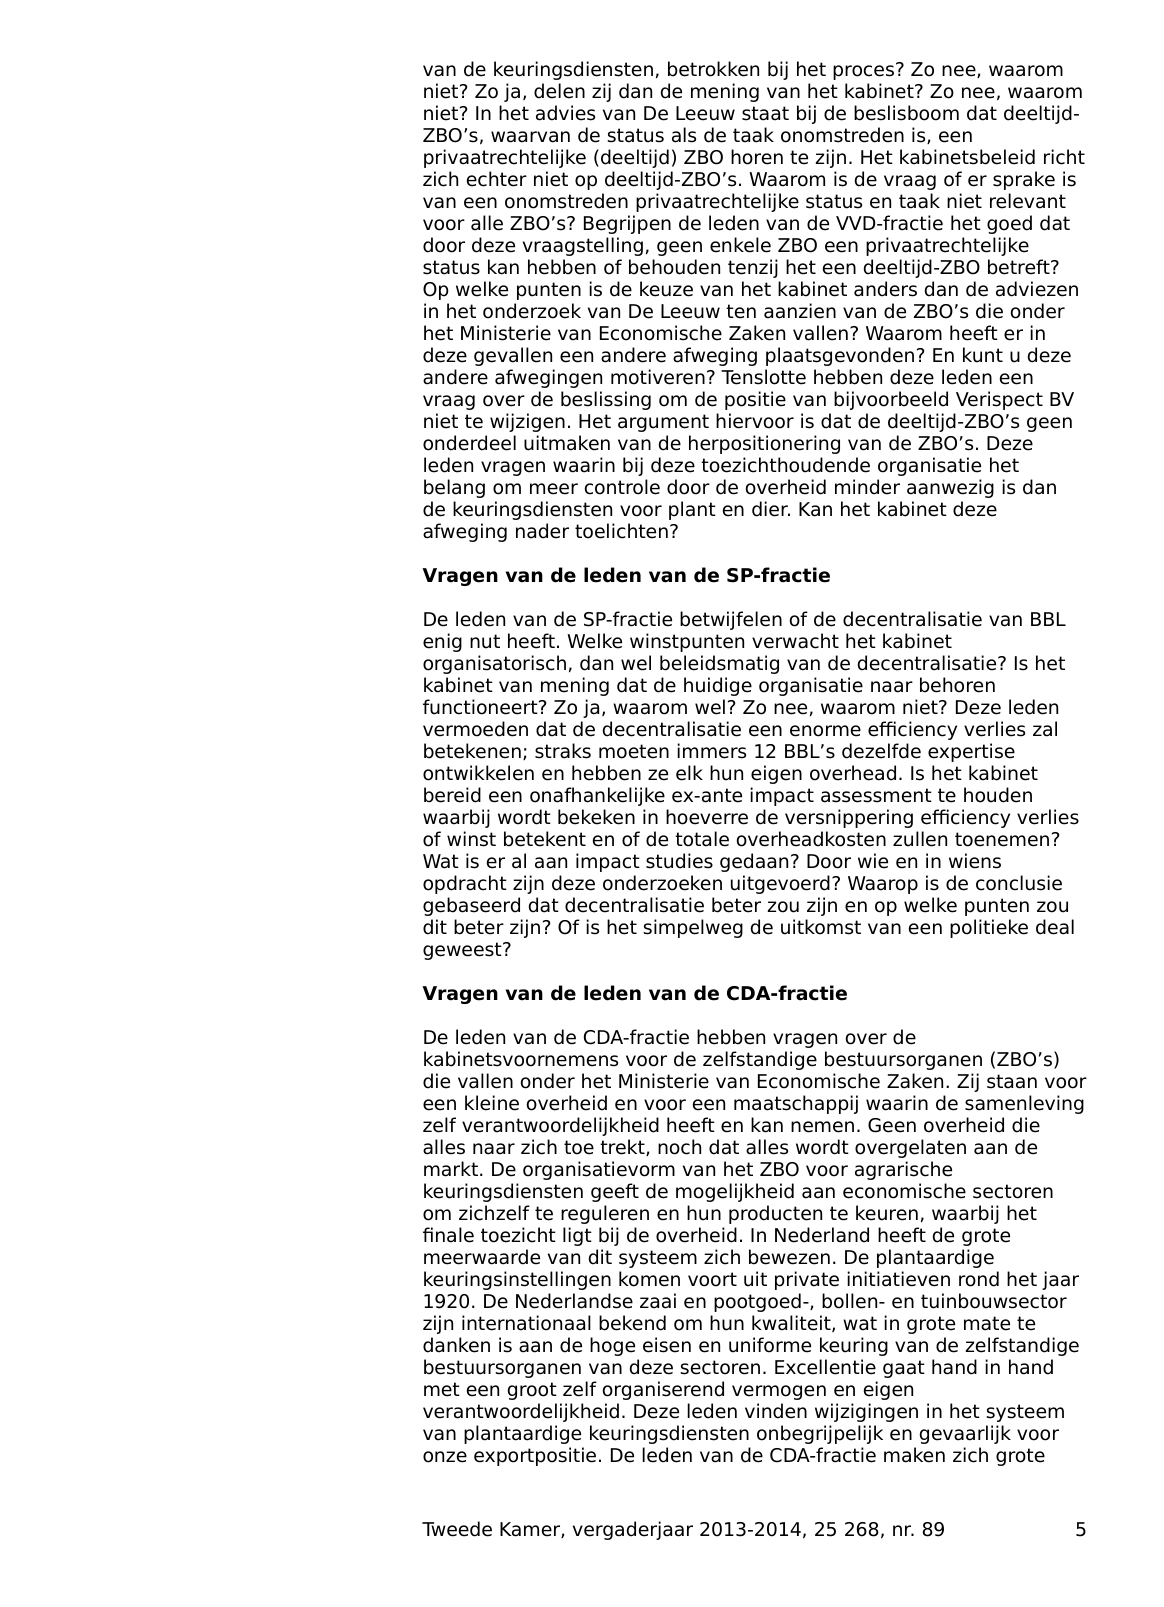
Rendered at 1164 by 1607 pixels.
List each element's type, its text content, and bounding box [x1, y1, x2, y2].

subtitle Vragen van de leden van de CDA-fractie [422, 983, 1087, 1005]
text van de keuringsdiensten, betrokken bij het proces? Zo nee, waarom niet? Zo ja, delen zij dan de mening van het kabinet? Zo nee, waarom niet? In het advies van De Leeuw staat bij de beslisboom dat deeltijd-ZBO’s, waarvan de status als de taak onomstreden is, een privaatrechtelijke (deeltijd) ZBO horen te zijn. Het kabinetsbeleid richt zich echter niet op deeltijd-ZBO’s. Waarom is de vraag of er sprake is van een onomstreden privaatrechtelijke status en taak niet relevant voor alle ZBO’s? Begrijpen de leden van de VVD-fractie het goed dat door deze vraagstelling, geen enkele ZBO een privaatrechtelijke status kan hebben of behouden tenzij het een deeltijd-ZBO betreft? Op welke punten is de keuze van het kabinet anders dan de adviezen in het onderzoek van De Leeuw ten aanzien van de ZBO’s die onder het Ministerie van Economische Zaken vallen? Waarom heeft er in deze gevallen een andere afweging plaatsgevonden? En kunt u deze andere afwegingen motiveren? Tenslotte hebben deze leden een vraag over de beslissing om de positie van bijvoorbeeld Verispect BV niet te wijzigen. Het argument hiervoor is dat de deeltijd-ZBO’s geen onderdeel uitmaken van de herpositionering van de ZBO’s. Deze leden vragen waarin bij deze toezichthoudende organisatie het belang om meer controle door de overheid minder aanwezig is dan de keuringsdiensten voor plant en dier. Kan het kabinet deze afweging nader toelichten? [422, 59, 1087, 543]
subtitle Vragen van de leden van de SP-fractie [422, 565, 1087, 587]
text De leden van de SP-fractie betwijfelen of de decentralisatie van BBL enig nut heeft. Welke winstpunten verwacht het kabinet organisatorisch, dan wel beleidsmatig van de decentralisatie? Is het kabinet van mening dat de huidige organisatie naar behoren functioneert? Zo ja, waarom wel? Zo nee, waarom niet? Deze leden vermoeden dat de decentralisatie een enorme efficiency verlies zal betekenen; straks moeten immers 12 BBL’s dezelfde expertise ontwikkelen en hebben ze elk hun eigen overhead. Is het kabinet bereid een onafhankelijke ex-ante impact assessment te houden waarbij wordt bekeken in hoeverre de versnippering efficiency verlies of winst betekent en of de totale overheadkosten zullen toenemen? Wat is er al aan impact studies gedaan? Door wie en in wiens opdracht zijn deze onderzoeken uitgevoerd? Waarop is de conclusie gebaseerd dat decentralisatie beter zou zijn en op welke punten zou dit beter zijn? Of is het simpelweg de uitkomst van een politieke deal geweest? [422, 609, 1087, 961]
text De leden van de CDA-fractie hebben vragen over de kabinetsvoornemens voor de zelfstandige bestuursorganen (ZBO’s) die vallen onder het Ministerie van Economische Zaken. Zij staan voor een kleine overheid en voor een maatschappij waarin de samenleving zelf verantwoordelijkheid heeft en kan nemen. Geen overheid die alles naar zich toe trekt, noch dat alles wordt overgelaten aan de markt. De organisatievorm van het ZBO voor agrarische keuringsdiensten geeft de mogelijkheid aan economische sectoren om zichzelf te reguleren en hun producten te keuren, waarbij het finale toezicht ligt bij de overheid. In Nederland heeft de grote meerwaarde van dit systeem zich bewezen. De plantaardige keuringsinstellingen komen voort uit private initiatieven rond het jaar 1920. De Nederlandse zaai en pootgoed-, bollen- en tuinbouwsector zijn internationaal bekend om hun kwaliteit, wat in grote mate te danken is aan de hoge eisen en uniforme keuring van de zelfstandige bestuursorganen van deze sectoren. Excellentie gaat hand in hand met een groot zelf organiserend vermogen en eigen verantwoordelijkheid. Deze leden vinden wijzigingen in het systeem van plantaardige keuringsdiensten onbegrijpelijk en gevaarlijk voor onze exportpositie. De leden van de CDA-fractie maken zich grote [422, 1027, 1087, 1467]
